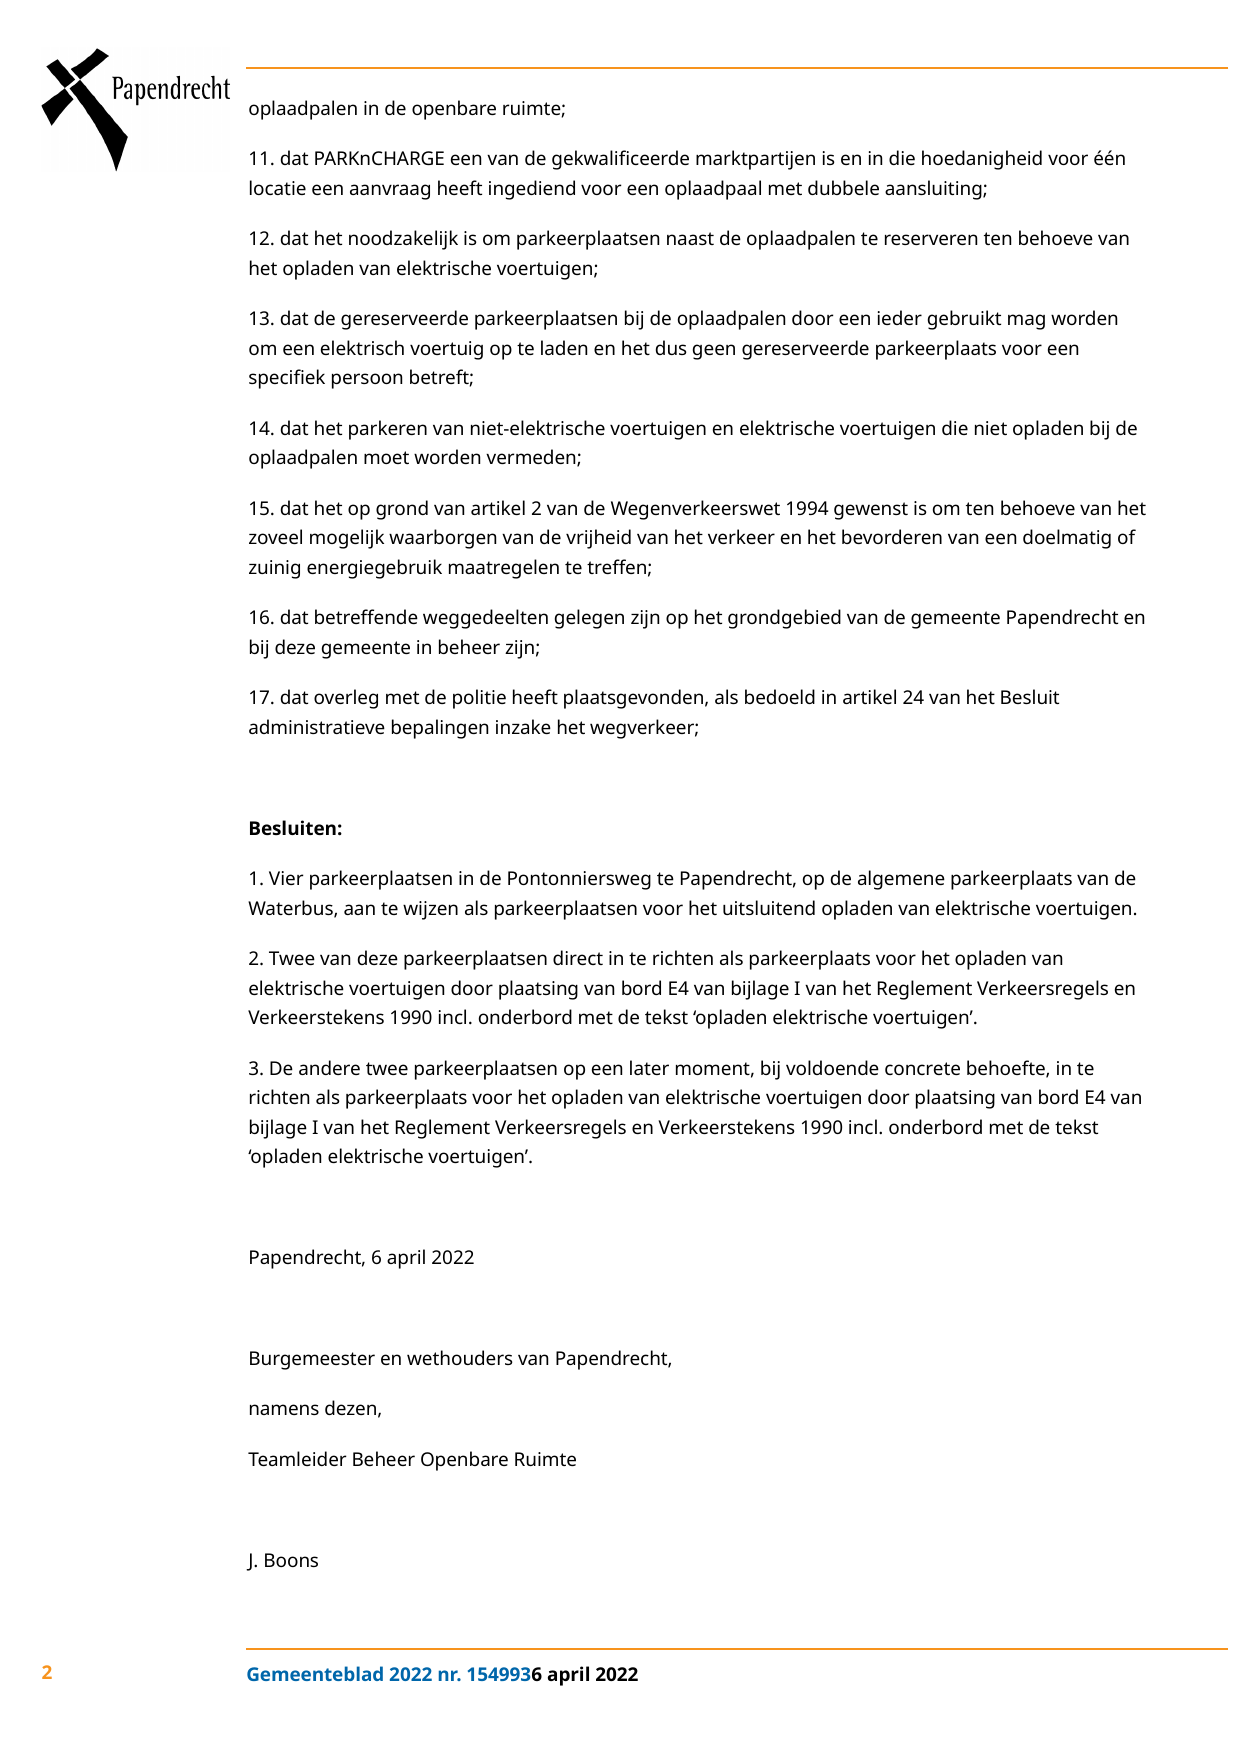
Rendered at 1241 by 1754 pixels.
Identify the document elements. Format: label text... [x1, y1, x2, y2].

text 12. dat het noodzakelijk is om parkeerplaatsen naast de oplaadpalen te reserveren ten behoeve van het opladen van elektrische voertuigen; [248, 225, 1152, 281]
text Teamleider Beheer Openbare Ruimte [248, 1446, 1152, 1472]
text namens dezen, [248, 1396, 1152, 1421]
text Burgemeester en wethouders van Papendrecht, [248, 1345, 1152, 1371]
text 2. Twee van deze parkeerplaatsen direct in te richten als parkeerplaats voor het opladen van elektrische voertuigen door plaatsing van bord E4 van bijlage I van het Reglement Verkeersregels en Verkeerstekens 1990 incl. onderbord met de tekst ‘opladen elektrische voertuigen’. [248, 945, 1152, 1030]
text 13. dat de gereserveerde parkeerplaatsen bij de oplaadpalen door een ieder gebruikt mag worden om een elektrisch voertuig op te laden en het dus geen gereserveerde parkeerplaats voor een specifiek persoon betreft; [248, 305, 1152, 390]
text oplaadpalen in de openbare ruimte; [248, 95, 1152, 121]
text 17. dat overleg met de politie heeft plaatsgevonden, als bedoeld in artikel 24 van het Besluit administratieve bepalingen inzake het wegverkeer; [248, 684, 1152, 740]
text Papendrecht, 6 april 2022 [248, 1244, 1152, 1270]
picture [41, 47, 231, 172]
text 1. Vier parkeerplaatsen in de Pontonniersweg te Papendrecht, op de algemene parkeerplaats van de Waterbus, aan te wijzen als parkeerplaatsen voor het uitsluitend opladen van elektrische voertuigen. [248, 865, 1152, 921]
text 15. dat het op grond van artikel 2 van de Wegenverkeerswet 1994 gewenst is om ten behoeve van het zoveel mogelijk waarborgen van de vrijheid van het verkeer en het bevorderen van een doelmatig of zuinig energiegebruik maatregelen te treffen; [248, 495, 1152, 580]
text J. Boons [248, 1547, 1152, 1573]
text 3. De andere twee parkeerplaatsen op een later moment, bij voldoende concrete behoefte, in te richten als parkeerplaats voor het opladen van elektrische voertuigen door plaatsing van bord E4 van bijlage I van het Reglement Verkeersregels en Verkeerstekens 1990 incl. onderbord met de tekst ‘opladen elektrische voertuigen’. [248, 1055, 1152, 1169]
text 11. dat PARKnCHARGE een van de gekwalificeerde marktpartijen is en in die hoedanigheid voor één locatie een aanvraag heeft ingediend voor een oplaadpaal met dubbele aansluiting; [248, 145, 1152, 201]
text 14. dat het parkeren van niet-elektrische voertuigen en elektrische voertuigen die niet opladen bij de oplaadpalen moet worden vermeden; [248, 415, 1152, 470]
text Besluiten: [248, 815, 1152, 841]
text 16. dat betreffende weggedeelten gelegen zijn op het grondgebied van de gemeente Papendrecht en bij deze gemeente in beheer zijn; [248, 604, 1152, 660]
